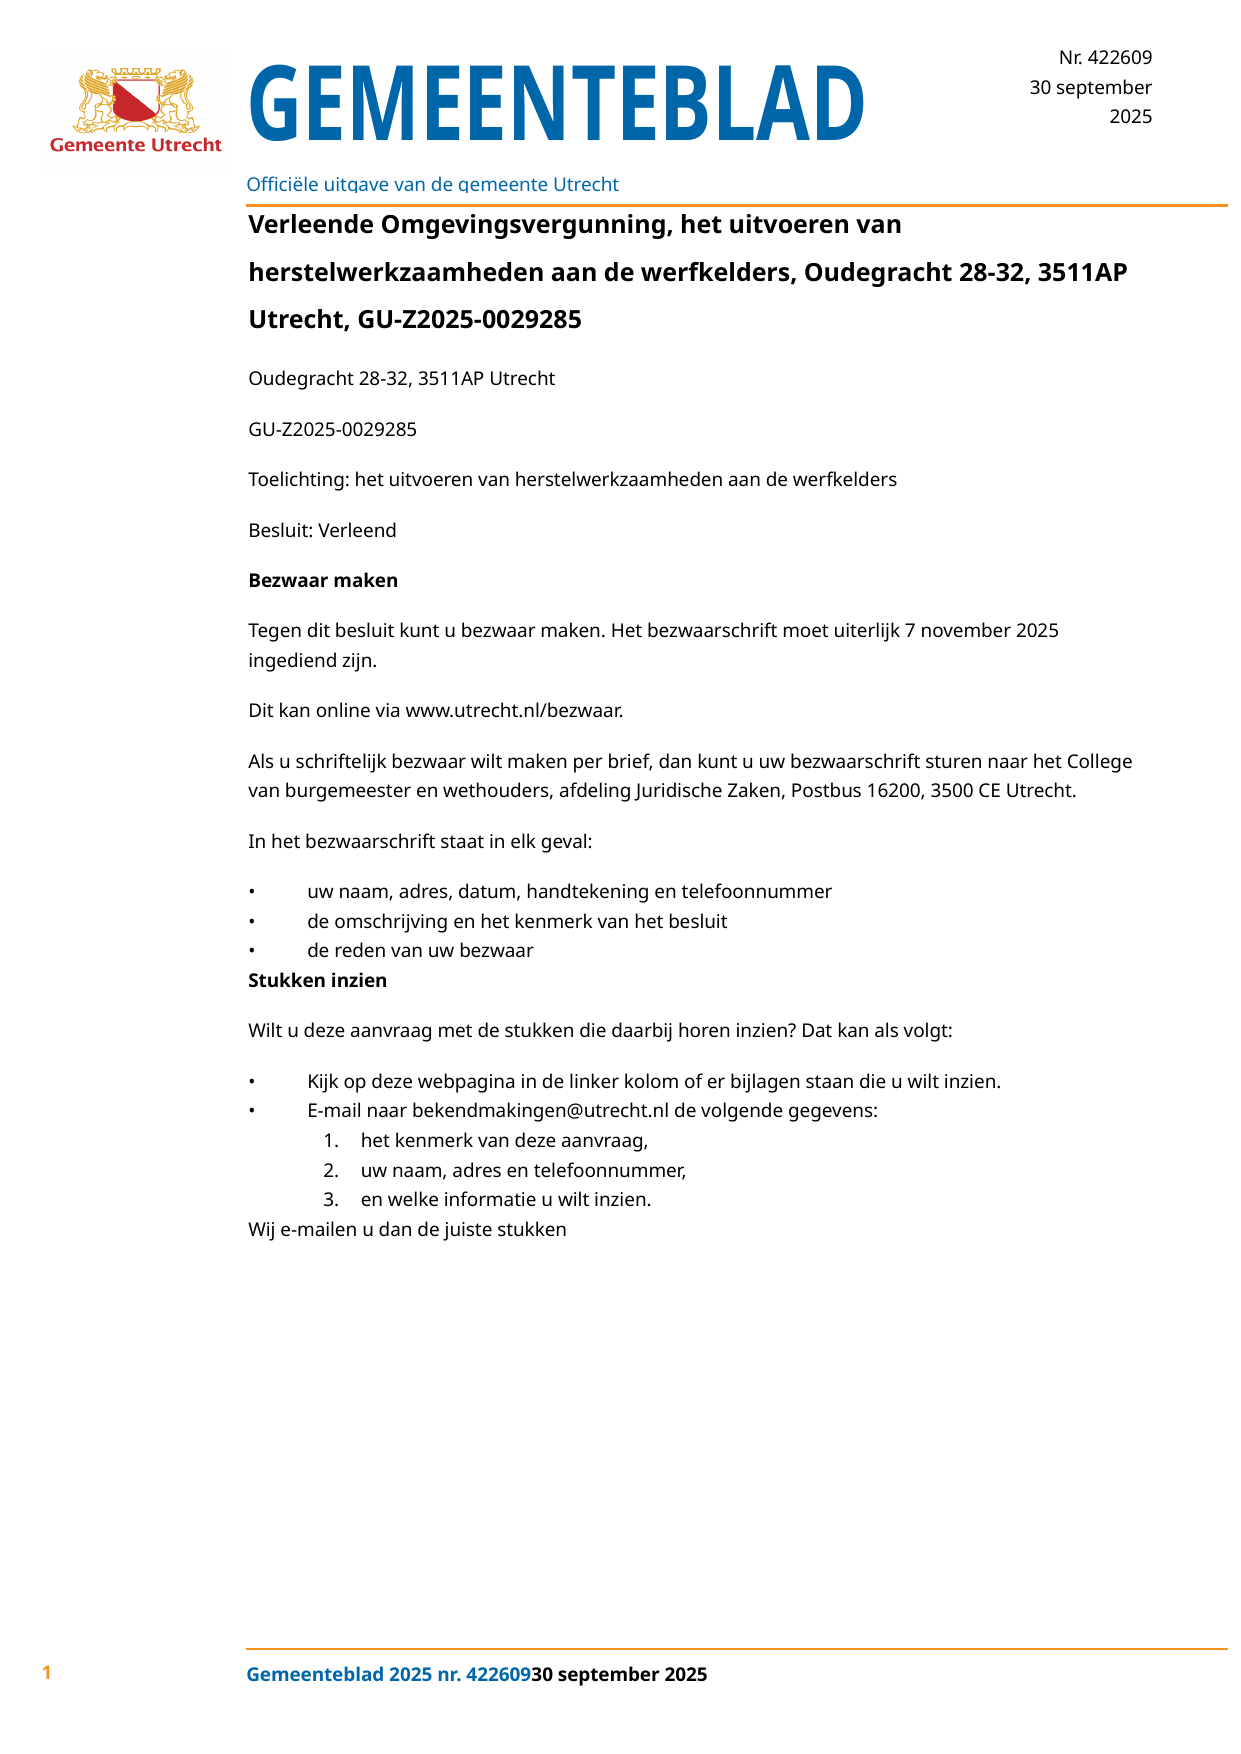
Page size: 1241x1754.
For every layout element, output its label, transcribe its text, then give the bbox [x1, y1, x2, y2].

text Toelichting: het uitvoeren van herstelwerkzaamheden aan de werfkelders [248, 466, 1152, 492]
list Kijk op deze webpagina in de linker kolom of er bijlagen staan die u wilt inzien. [248, 1068, 1152, 1094]
text Als u schriftelijk bezwaar wilt maken per brief, dan kunt u uw bezwaarschrift sturen naar het College van burgemeester en wethouders, afdeling Juridische Zaken, Postbus 16200, 3500 CE Utrecht. [248, 748, 1152, 803]
text GU-Z2025-0029285 [248, 416, 1152, 442]
text In het bezwaarschrift staat in elk geval: [248, 828, 1152, 854]
picture [41, 47, 231, 172]
list E-mail naar bekendmakingen@utrecht.nl de volgende gegevens: [248, 1098, 1152, 1123]
list uw naam, adres en telefoonnummer, [323, 1157, 1152, 1182]
text Oudegracht 28-32, 3511AP Utrecht [248, 366, 1152, 391]
text Tegen dit besluit kunt u bezwaar maken. Het bezwaarschrift moet uiterlijk 7 november 2025 ingediend zijn. [248, 618, 1152, 673]
list uw naam, adres, datum, handtekening en telefoonnummer [248, 878, 1152, 904]
list de omschrijving en het kenmerk van het besluit [248, 908, 1152, 934]
text Besluit: Verleend [248, 517, 1152, 542]
list en welke informatie u wilt inzien. [323, 1186, 1152, 1212]
text Dit kan online via www.utrecht.nl/bezwaar. [248, 698, 1152, 723]
text Stukken inzien [248, 967, 1152, 993]
text Verleende Omgevingsvergunning, het uitvoeren van herstelwerkzaamheden aan de werfkelders, Oudegracht 28-32, 3511AP Utrecht, GU-Z2025-0029285 [248, 207, 1152, 336]
text Wij e-mailen u dan de juiste stukken [248, 1216, 1152, 1242]
text Bezwaar maken [248, 567, 1152, 593]
list het kenmerk van deze aanvraag, [323, 1127, 1152, 1153]
text Wilt u deze aanvraag met de stukken die daarbij horen inzien? Dat kan als volgt: [248, 1018, 1152, 1043]
list de reden van uw bezwaar [248, 938, 1152, 963]
